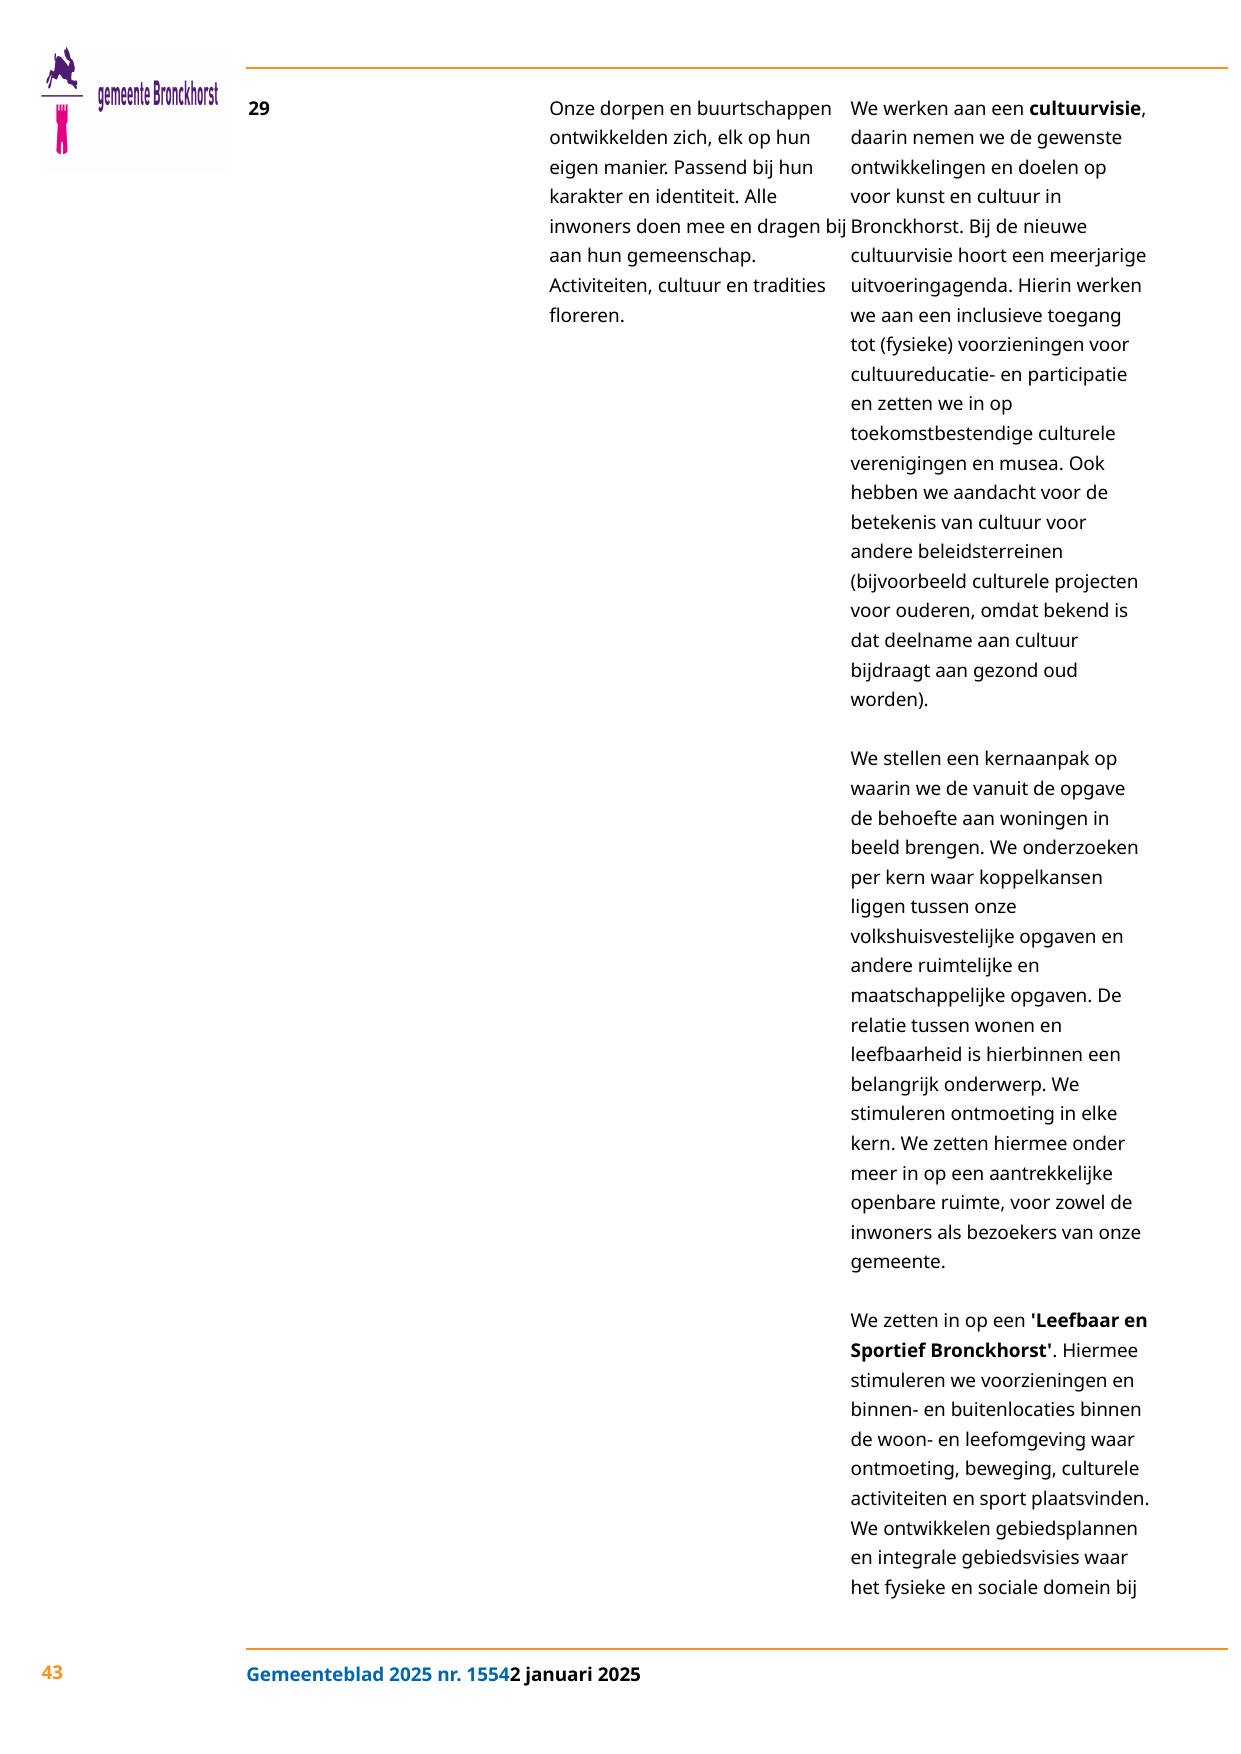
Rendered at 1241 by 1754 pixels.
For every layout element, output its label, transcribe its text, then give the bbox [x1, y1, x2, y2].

table_cell Onze dorpen en buurtschappen ontwikkelden zich, elk op hun eigen manier. Passend bij hun karakter en identiteit. Alle inwoners doen mee en dragen bij aan hun gemeenschap. Activiteiten, cultuur en tradities floreren. [549, 95, 850, 1600]
table_cell 29 [248, 95, 549, 1600]
picture [41, 47, 231, 172]
table_cell We werken aan een cultuurvisie, daarin nemen we de gewenste ontwikkelingen en doelen op voor kunst en cultuur in Bronckhorst. Bĳ de nieuwe cultuurvisie hoort een meerjarige uitvoeringagenda. Hierin werken we aan een inclusieve toegang tot (fysieke) voorzieningen voor cultuureducatie- en participatie en zetten we in op toekomstbestendige culturele verenigingen en musea. Ook hebben we aandacht voor de betekenis van cultuur voor andere beleidsterreinen (bijvoorbeeld culturele projecten voor ouderen, omdat bekend is dat deelname aan cultuur bijdraagt aan gezond oud worden). We stellen een kernaanpak op waarin we de vanuit de opgave de behoefte aan woningen in beeld brengen. We onderzoeken per kern waar koppelkansen liggen tussen onze volkshuisvestelijke opgaven en andere ruimtelijke en maatschappelijke opgaven. De relatie tussen wonen en leefbaarheid is hierbinnen een belangrijk onderwerp. We stimuleren ontmoeting in elke kern. We zetten hiermee onder meer in op een aantrekkelijke openbare ruimte, voor zowel de inwoners als bezoekers van onze gemeente. We zetten in op een 'Leefbaar en Sportief Bronckhorst'. Hiermee stimuleren we voorzieningen en binnen- en buitenlocaties binnen de woon- en leefomgeving waar ontmoeting, beweging, culturele activiteiten en sport plaatsvinden. We ontwikkelen gebiedsplannen en integrale gebiedsvisies waar het fysieke en sociale domein bij [850, 95, 1152, 1600]
